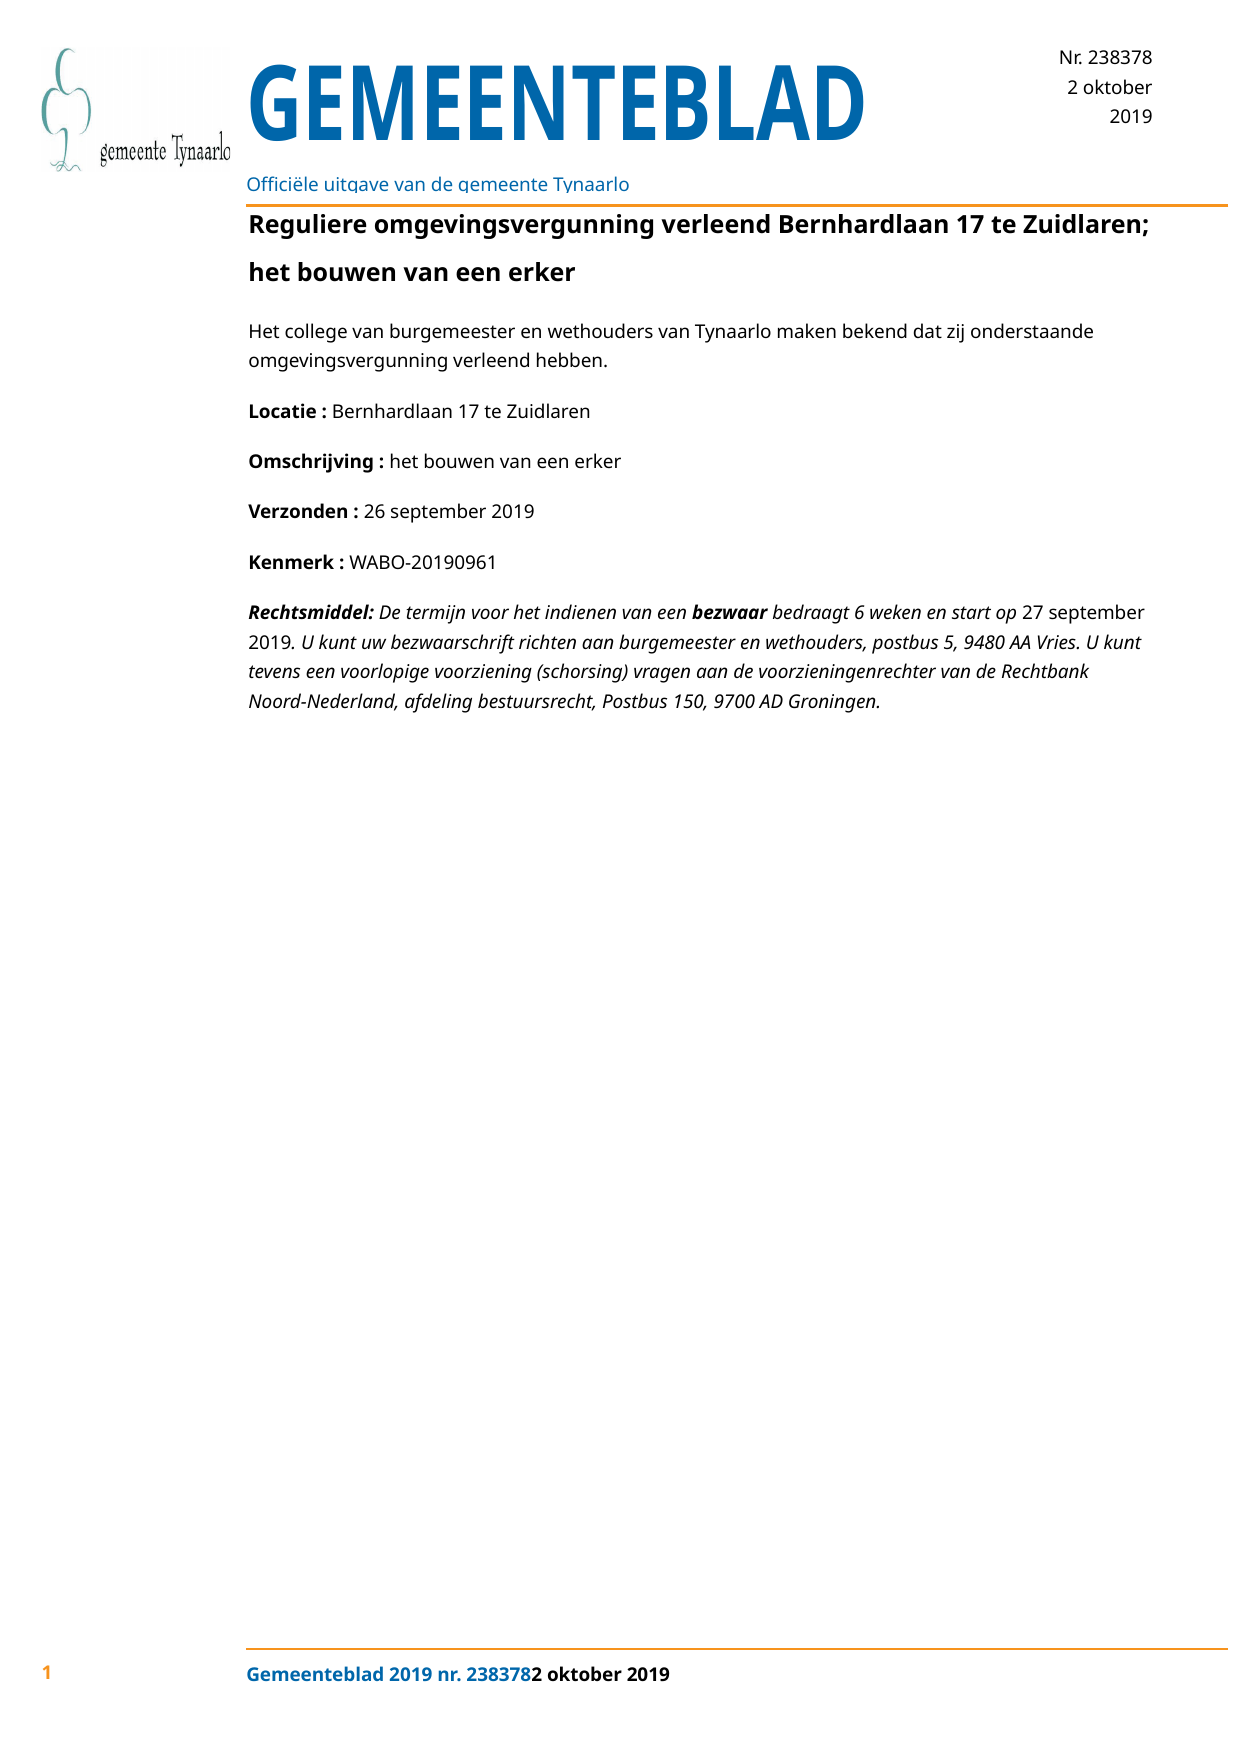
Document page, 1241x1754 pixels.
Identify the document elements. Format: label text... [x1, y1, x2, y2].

text Locatie : Bernhardlaan 17 te Zuidlaren [248, 398, 1152, 424]
text Rechtsmiddel: De termijn voor het indienen van een bezwaar bedraagt 6 weken en start op 27 september 2019. U kunt uw bezwaarschrift richten aan burgemeester en wethouders, postbus 5, 9480 AA Vries. U kunt tevens een voorlopige voorziening (schorsing) vragen aan de voorzieningenrechter van de Rechtbank Noord-Nederland, afdeling bestuursrecht, Postbus 150, 9700 AD Groningen. [248, 599, 1152, 714]
text Omschrijving : het bouwen van een erker [248, 448, 1152, 474]
text Kenmerk : WABO-20190961 [248, 549, 1152, 575]
text Verzonden : 26 september 2019 [248, 499, 1152, 524]
text Het college van burgemeester en wethouders van Tynaarlo maken bekend dat zij onderstaande omgevingsvergunning verleend hebben. [248, 318, 1152, 373]
picture [41, 47, 231, 172]
text Reguliere omgevingsvergunning verleend Bernhardlaan 17 te Zuidlaren; het bouwen van een erker [248, 207, 1152, 288]
